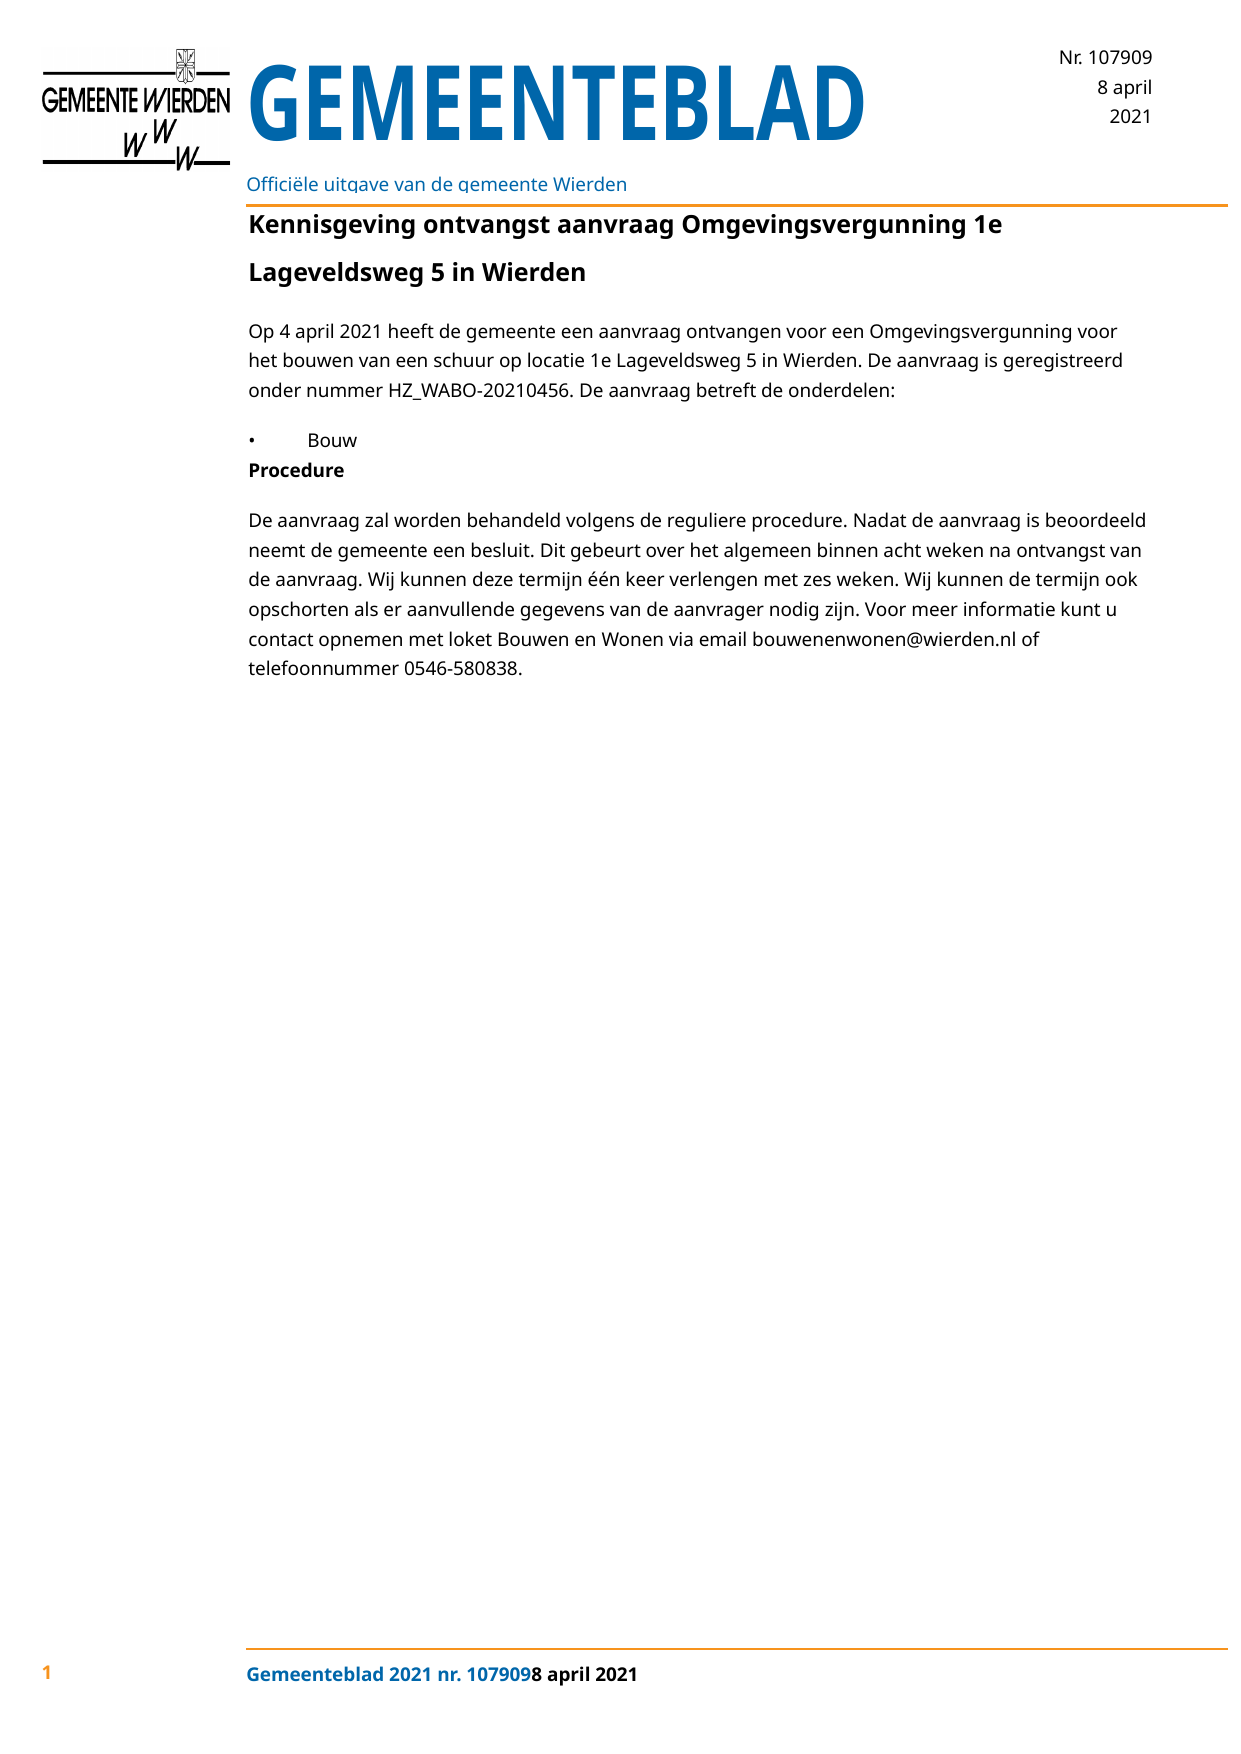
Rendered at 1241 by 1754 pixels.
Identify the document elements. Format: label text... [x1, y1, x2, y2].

text Kennisgeving ontvangst aanvraag Omgevingsvergunning 1e Lageveldsweg 5 in Wierden [248, 207, 1152, 288]
text Procedure [248, 457, 1152, 483]
text De aanvraag zal worden behandeld volgens de reguliere procedure. Nadat de aanvraag is beoordeeld neemt de gemeente een besluit. Dit gebeurt over het algemeen binnen acht weken na ontvangst van de aanvraag. Wij kunnen deze termijn één keer verlengen met zes weken. Wij kunnen de termijn ook opschorten als er aanvullende gegevens van de aanvrager nodig zijn. Voor meer informatie kunt u contact opnemen met loket Bouwen en Wonen via email bouwenenwonen@wierden.nl of telefoonnummer 0546-580838. [248, 507, 1152, 681]
picture [41, 47, 231, 172]
text Op 4 april 2021 heeft de gemeente een aanvraag ontvangen voor een Omgevingsvergunning voor het bouwen van een schuur op locatie 1e Lageveldsweg 5 in Wierden. De aanvraag is geregistreerd onder nummer HZ_WABO-20210456. De aanvraag betreft de onderdelen: [248, 318, 1152, 403]
list Bouw [248, 427, 1152, 453]
